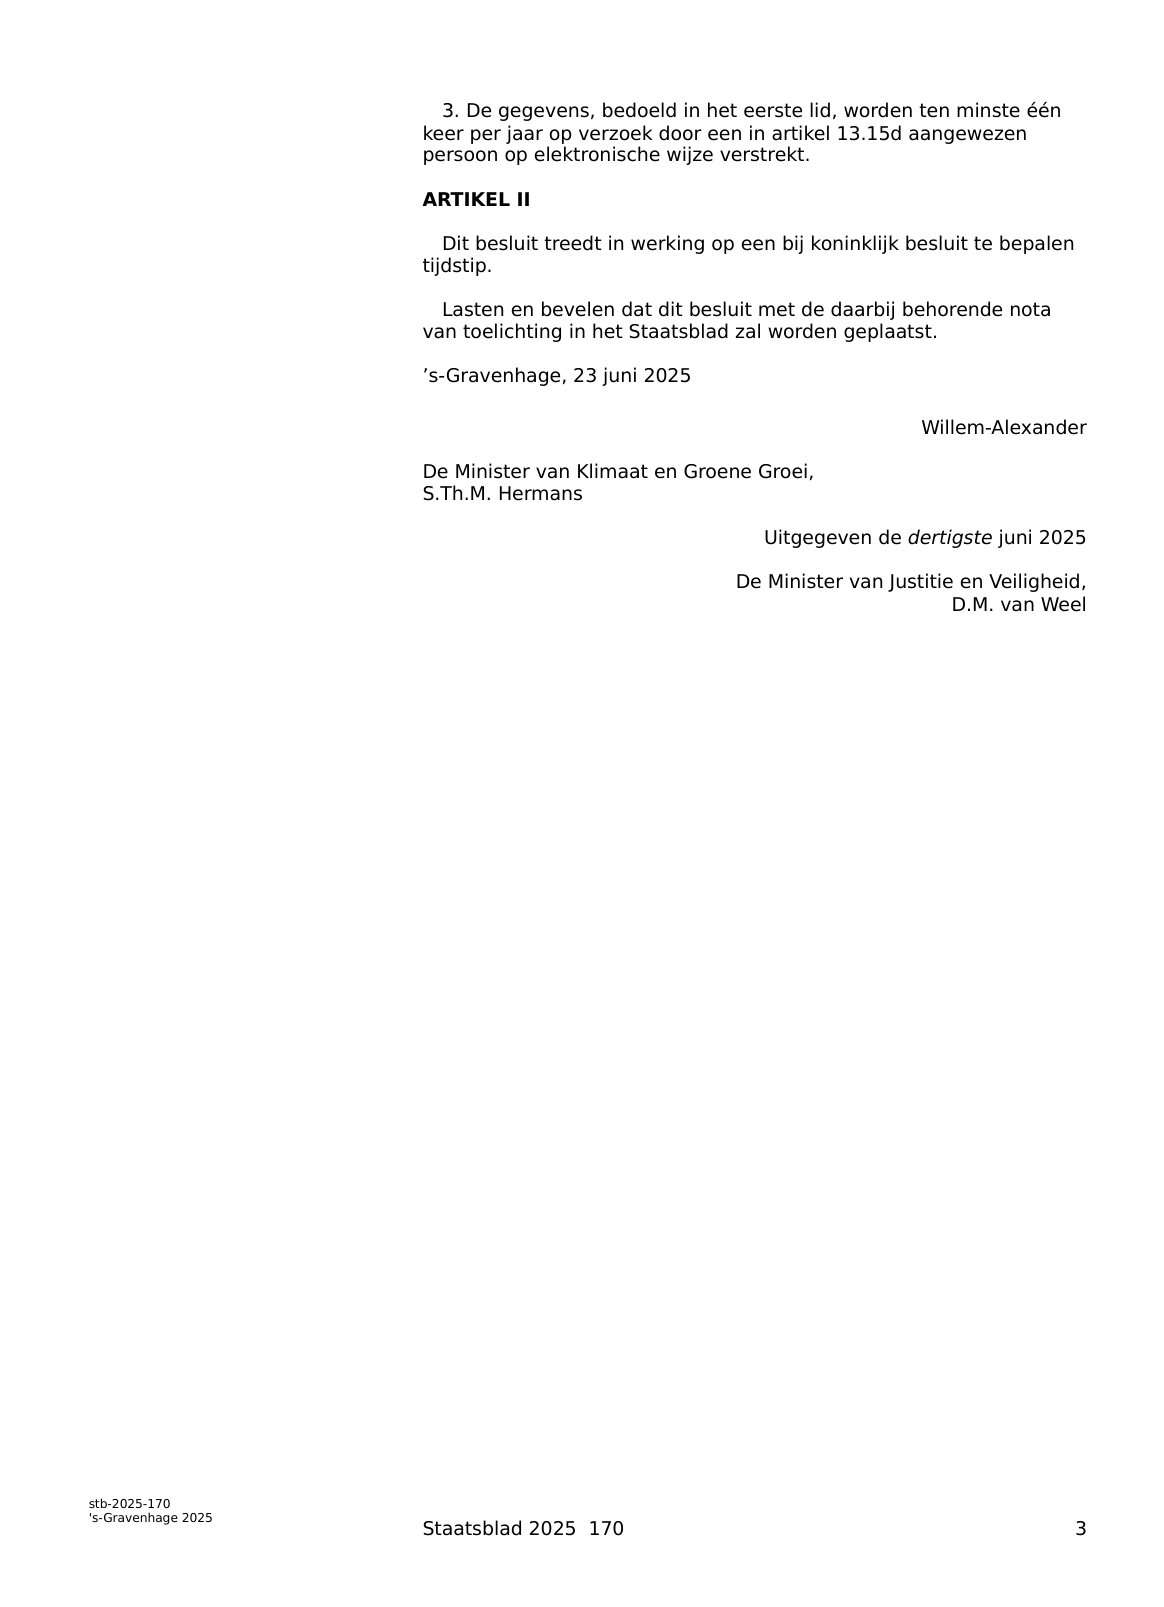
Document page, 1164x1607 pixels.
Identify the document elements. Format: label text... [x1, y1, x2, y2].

text Lasten en bevelen dat dit besluit met de daarbij behorende nota van toelichting in het Staatsblad zal worden geplaatst. [422, 299, 1087, 343]
text De Minister van Justitie en Veiligheid, D.M. van Weel [422, 571, 1087, 615]
text 3. De gegevens, bedoeld in het eerste lid, worden ten minste één keer per jaar op verzoek door een in artikel 13.15d aangewezen persoon op elektronische wijze verstrekt. [422, 100, 1087, 166]
subtitle ARTIKEL II [422, 188, 1087, 211]
text ’s-Gravenhage, 23 juni 2025 [422, 365, 1087, 387]
text 's-Gravenhage 2025 [88, 1511, 323, 1525]
text Dit besluit treedt in werking op een bij koninklijk besluit te bepalen tijdstip. [422, 233, 1087, 277]
text De Minister van Klimaat en Groene Groei, S.Th.M. Hermans [422, 461, 1087, 505]
text Willem-Alexander [422, 417, 1087, 439]
text stb-2025-170 [88, 1497, 323, 1511]
text Uitgegeven de dertigste juni 2025 [422, 527, 1087, 549]
